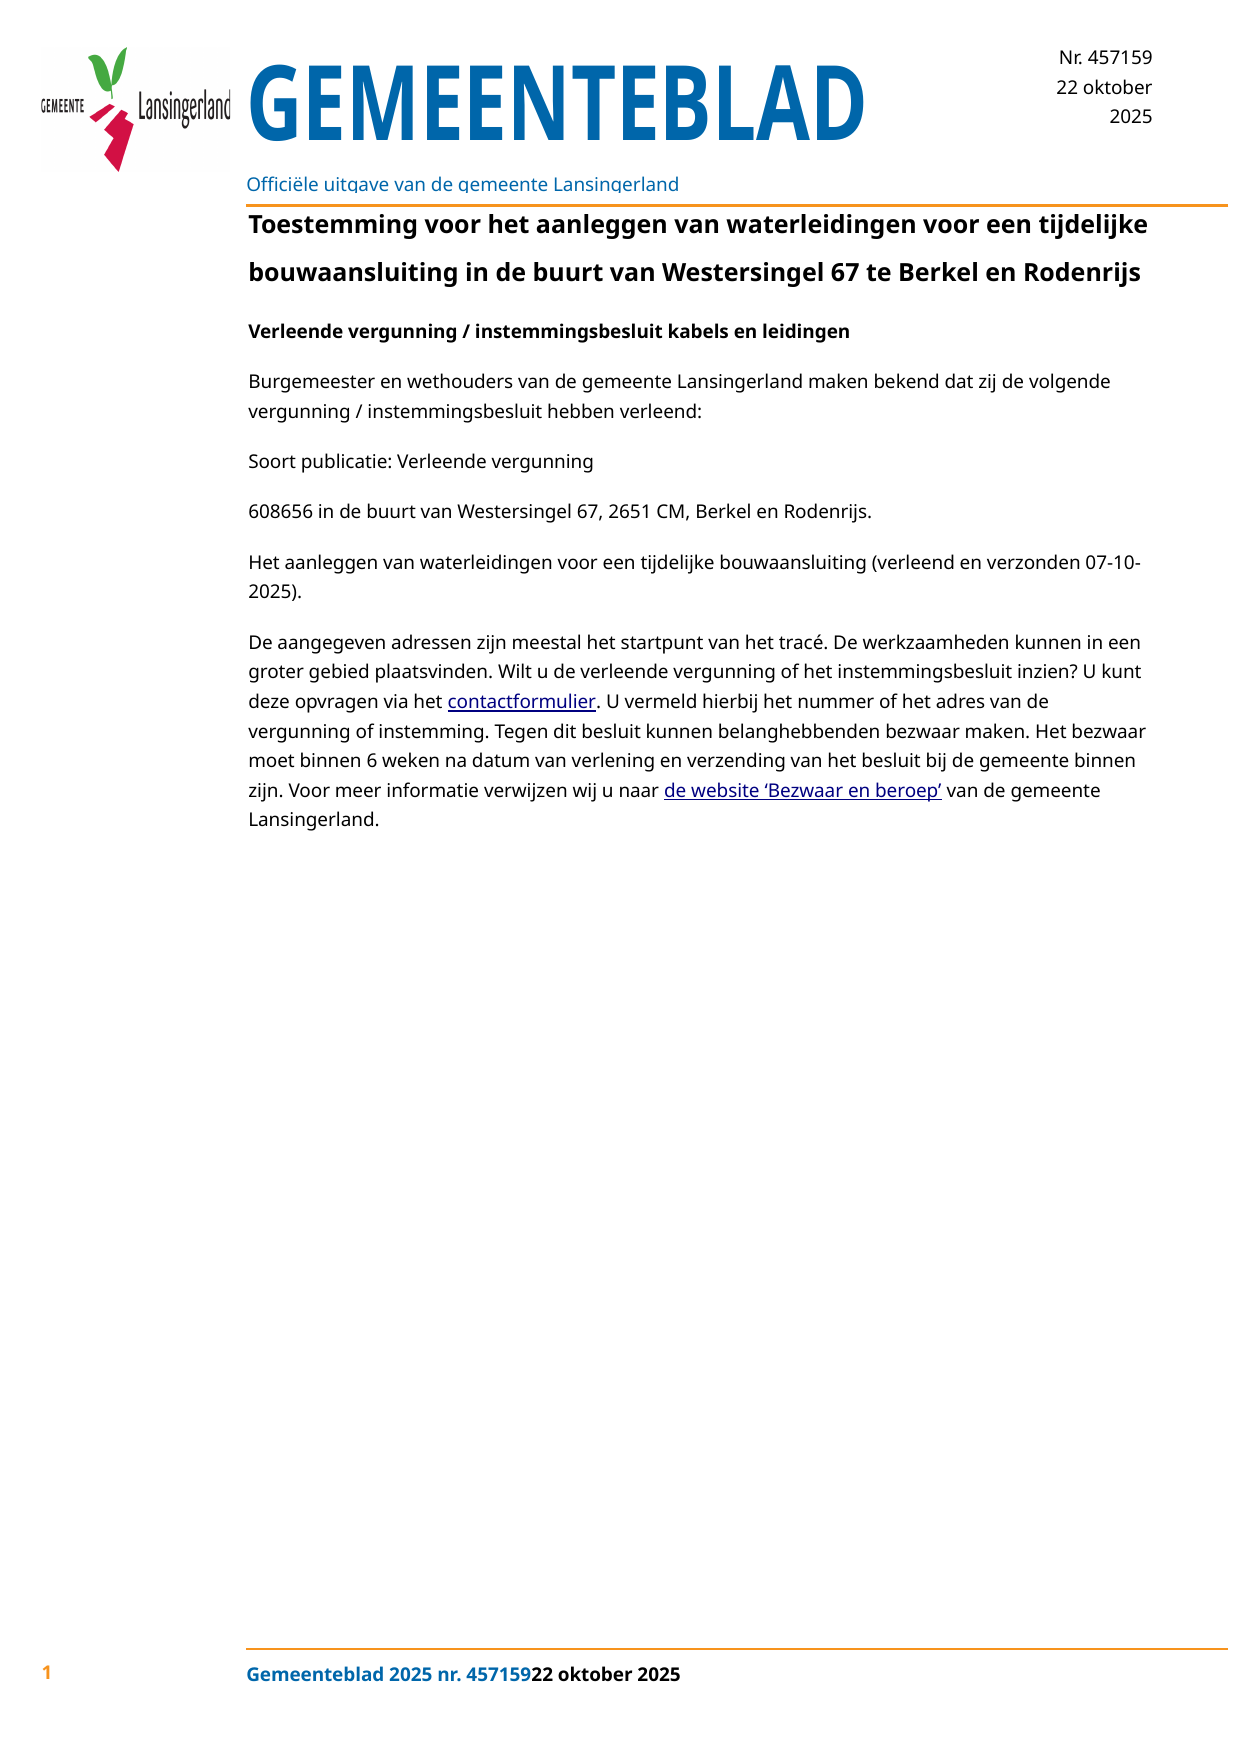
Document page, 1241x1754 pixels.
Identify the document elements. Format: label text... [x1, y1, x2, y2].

text De aangegeven adressen zijn meestal het startpunt van het tracé. De werkzaamheden kunnen in een groter gebied plaatsvinden. Wilt u de verleende vergunning of het instemmingsbesluit inzien? U kunt deze opvragen via het contactformulier. U vermeld hierbij het nummer of het adres van de vergunning of instemming. Tegen dit besluit kunnen belanghebbenden bezwaar maken. Het bezwaar moet binnen 6 weken na datum van verlening en verzending van het besluit bij de gemeente binnen zijn. Voor meer informatie verwijzen wij u naar de website ‘Bezwaar en beroep’ van de gemeente Lansingerland. [248, 629, 1152, 832]
text Burgemeester en wethouders van de gemeente Lansingerland maken bekend dat zij de volgende vergunning / instemmingsbesluit hebben verleend: [248, 368, 1152, 424]
text Het aanleggen van waterleidingen voor een tijdelijke bouwaansluiting (verleend en verzonden 07-10-2025). [248, 549, 1152, 604]
text Verleende vergunning / instemmingsbesluit kabels en leidingen [248, 318, 1152, 344]
picture [41, 47, 231, 172]
text Soort publicatie: Verleende vergunning [248, 448, 1152, 474]
text 608656 in de buurt van Westersingel 67, 2651 CM, Berkel en Rodenrijs. [248, 499, 1152, 524]
text Toestemming voor het aanleggen van waterleidingen voor een tijdelijke bouwaansluiting in de buurt van Westersingel 67 te Berkel en Rodenrijs [248, 207, 1152, 288]
